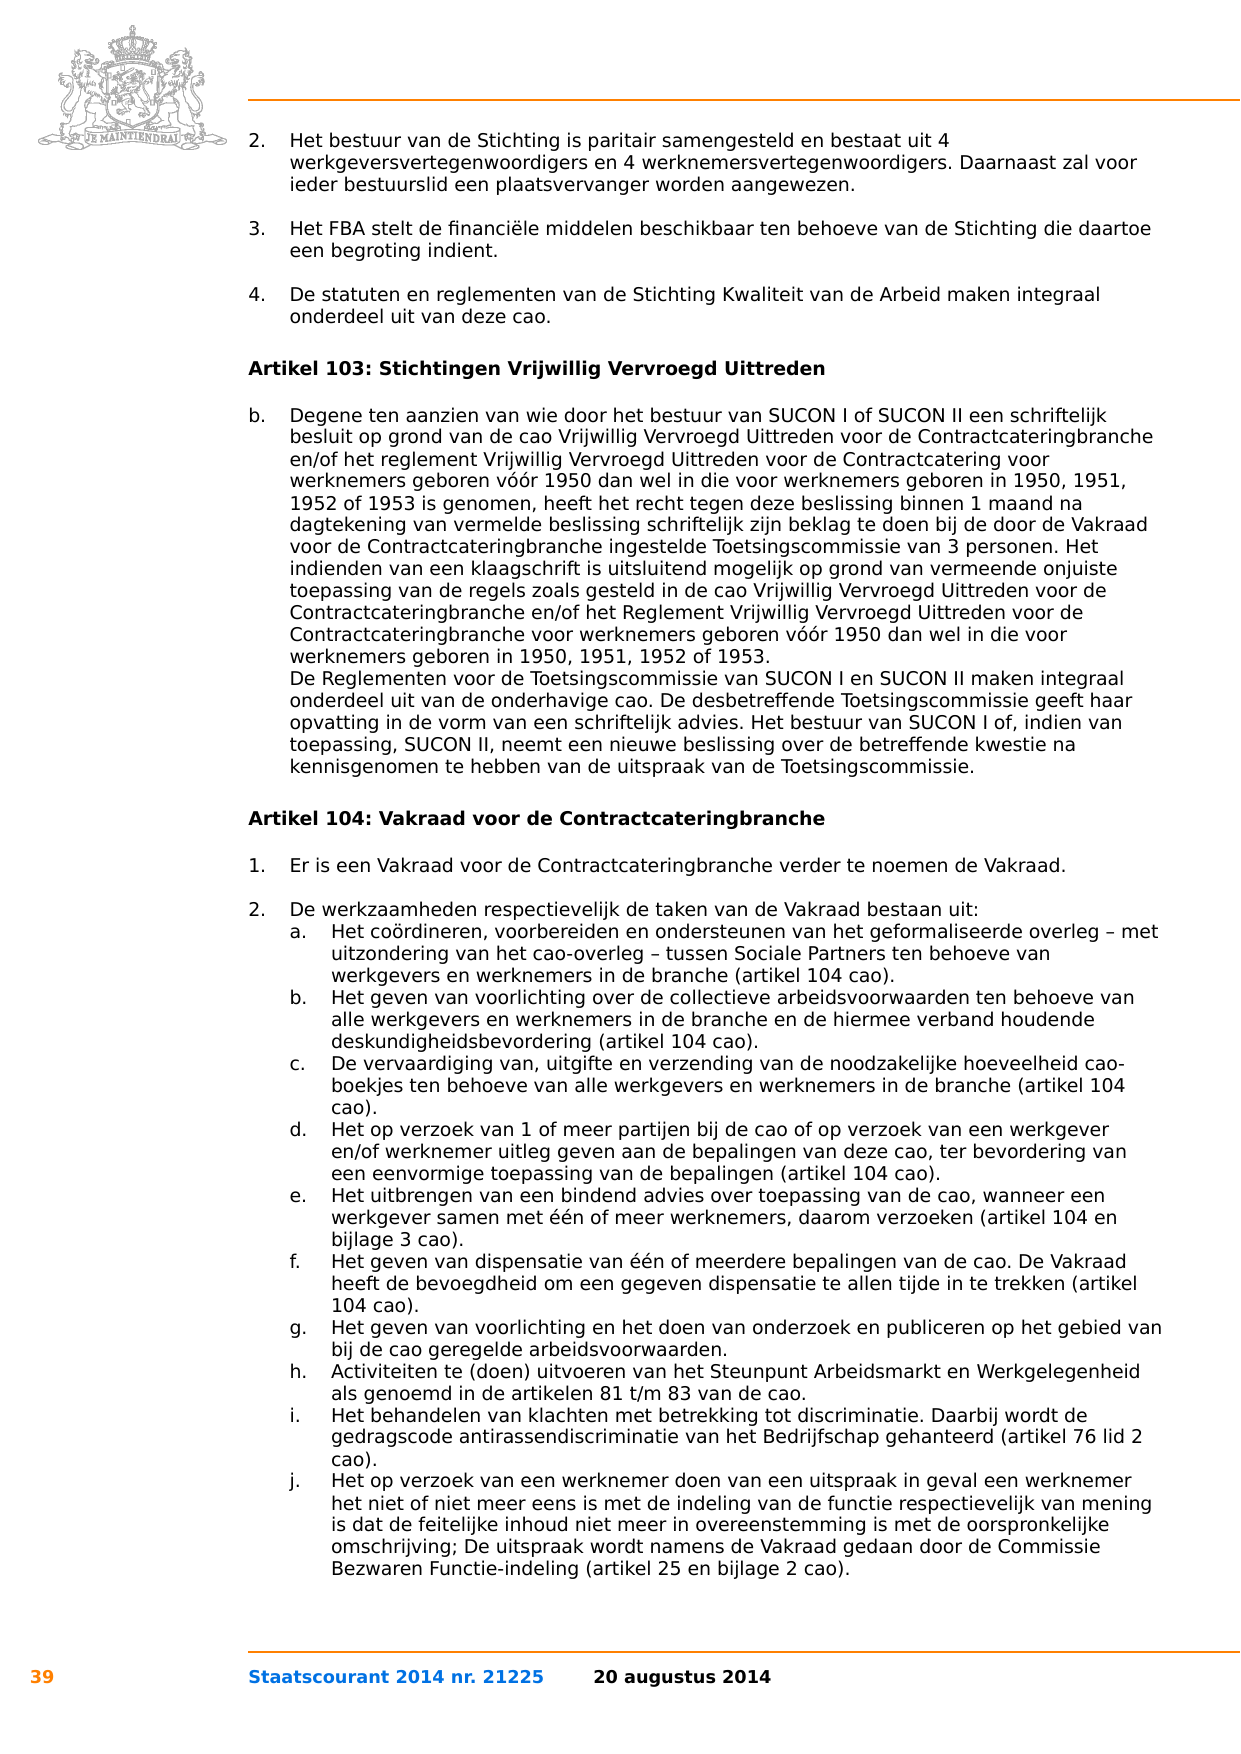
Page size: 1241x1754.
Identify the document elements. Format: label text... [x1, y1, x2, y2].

text f. Het geven van dispensatie van één of meerdere bepalingen van de cao. De Vakraad heeft de bevoegdheid om een gegeven dispensatie te allen tijde in te trekken (artikel 104 cao). [289, 1251, 1163, 1317]
text 4. De statuten en reglementen van de Stichting Kwaliteit van de Arbeid maken integraal onderdeel uit van deze cao. [248, 283, 1163, 327]
text a. Het coördineren, voorbereiden en ondersteunen van het geformaliseerde overleg – met uitzondering van het cao-overleg – tussen Sociale Partners ten behoeve van werkgevers en werknemers in de branche (artikel 104 cao). [289, 921, 1163, 987]
text 1. Er is een Vakraad voor de Contractcateringbranche verder te noemen de Vakraad. [248, 855, 1163, 877]
text c. De vervaardiging van, uitgifte en verzending van de noodzakelijke hoeveelheid cao-boekjes ten behoeve van alle werkgevers en werknemers in de branche (artikel 104 cao). [289, 1053, 1163, 1119]
text 3. Het FBA stelt de financiële middelen beschikbaar ten behoeve van de Stichting die daartoe een begroting indient. [248, 218, 1163, 262]
text d. Het op verzoek van 1 of meer partijen bij de cao of op verzoek van een werkgever en/of werknemer uitleg geven aan de bepalingen van deze cao, ter bevordering van een eenvormige toepassing van de bepalingen (artikel 104 cao). [289, 1119, 1163, 1185]
text 2. Het bestuur van de Stichting is paritair samengesteld en bestaat uit 4 werkgeversvertegenwoordigers en 4 werknemersvertegenwoordigers. Daarnaast zal voor ieder bestuurslid een plaatsvervanger worden aangewezen. [248, 130, 1163, 196]
text j. Het op verzoek van een werknemer doen van een uitspraak in geval een werknemer het niet of niet meer eens is met de indeling van de functie respectievelijk van mening is dat de feitelijke inhoud niet meer in overeenstemming is met de oorspronkelijke omschrijving; De uitspraak wordt namens de Vakraad gedaan door de Commissie Bezwaren Functie-indeling (artikel 25 en bijlage 2 cao). [289, 1470, 1163, 1580]
text h. Activiteiten te (doen) uitvoeren van het Steunpunt Arbeidsmarkt en Werkgelegenheid als genoemd in de artikelen 81 t/m 83 van de cao. [289, 1361, 1163, 1404]
picture [38, 25, 227, 150]
text b. Degene ten aanzien van wie door het bestuur van SUCON I of SUCON II een schriftelijk besluit op grond van de cao Vrijwillig Vervroegd Uittreden voor de Contractcateringbranche en/of het reglement Vrijwillig Vervroegd Uittreden voor de Contractcatering voor werknemers geboren vóór 1950 dan wel in die voor werknemers geboren in 1950, 1951, 1952 of 1953 is genomen, heeft het recht tegen deze beslissing binnen 1 maand na dagtekening van vermelde beslissing schriftelijk zijn beklag te doen bij de door de Vakraad voor de Contractcateringbranche ingestelde Toetsingscommissie van 3 personen. Het indienden van een klaagschrift is uitsluitend mogelijk op grond van vermeende onjuiste toepassing van de regels zoals gesteld in de cao Vrijwillig Vervroegd Uittreden voor de Contractcateringbranche en/of het Reglement Vrijwillig Vervroegd Uittreden voor de Contractcateringbranche voor werknemers geboren vóór 1950 dan wel in die voor werknemers geboren in 1950, 1951, 1952 of 1953. [248, 404, 1163, 668]
text i. Het behandelen van klachten met betrekking tot discriminatie. Daarbij wordt de gedragscode antirassendiscriminatie van het Bedrijfschap gehanteerd (artikel 76 lid 2 cao). [289, 1404, 1163, 1470]
text De Reglementen voor de Toetsingscommissie van SUCON I en SUCON II maken integraal onderdeel uit van de onderhavige cao. De desbetreffende Toetsingscommissie geeft haar opvatting in de vorm van een schriftelijk advies. Het bestuur van SUCON I of, indien van toepassing, SUCON II, neemt een nieuwe beslissing over de betreffende kwestie na kennisgenomen te hebben van de uitspraak van de Toetsingscommissie. [289, 668, 1163, 778]
text g. Het geven van voorlichting en het doen van onderzoek en publiceren op het gebied van bij de cao geregelde arbeidsvoorwaarden. [289, 1317, 1163, 1361]
text e. Het uitbrengen van een bindend advies over toepassing van de cao, wanneer een werkgever samen met één of meer werknemers, daarom verzoeken (artikel 104 en bijlage 3 cao). [289, 1185, 1163, 1251]
text 2. De werkzaamheden respectievelijk de taken van de Vakraad bestaan uit: [248, 899, 1163, 921]
subtitle Artikel 103: Stichtingen Vrijwillig Vervroegd Uittreden [248, 357, 1163, 379]
text b. Het geven van voorlichting over de collectieve arbeidsvoorwaarden ten behoeve van alle werkgevers en werknemers in de branche en de hiermee verband houdende deskundigheidsbevordering (artikel 104 cao). [289, 987, 1163, 1053]
subtitle Artikel 104: Vakraad voor de Contractcateringbranche [248, 808, 1163, 830]
